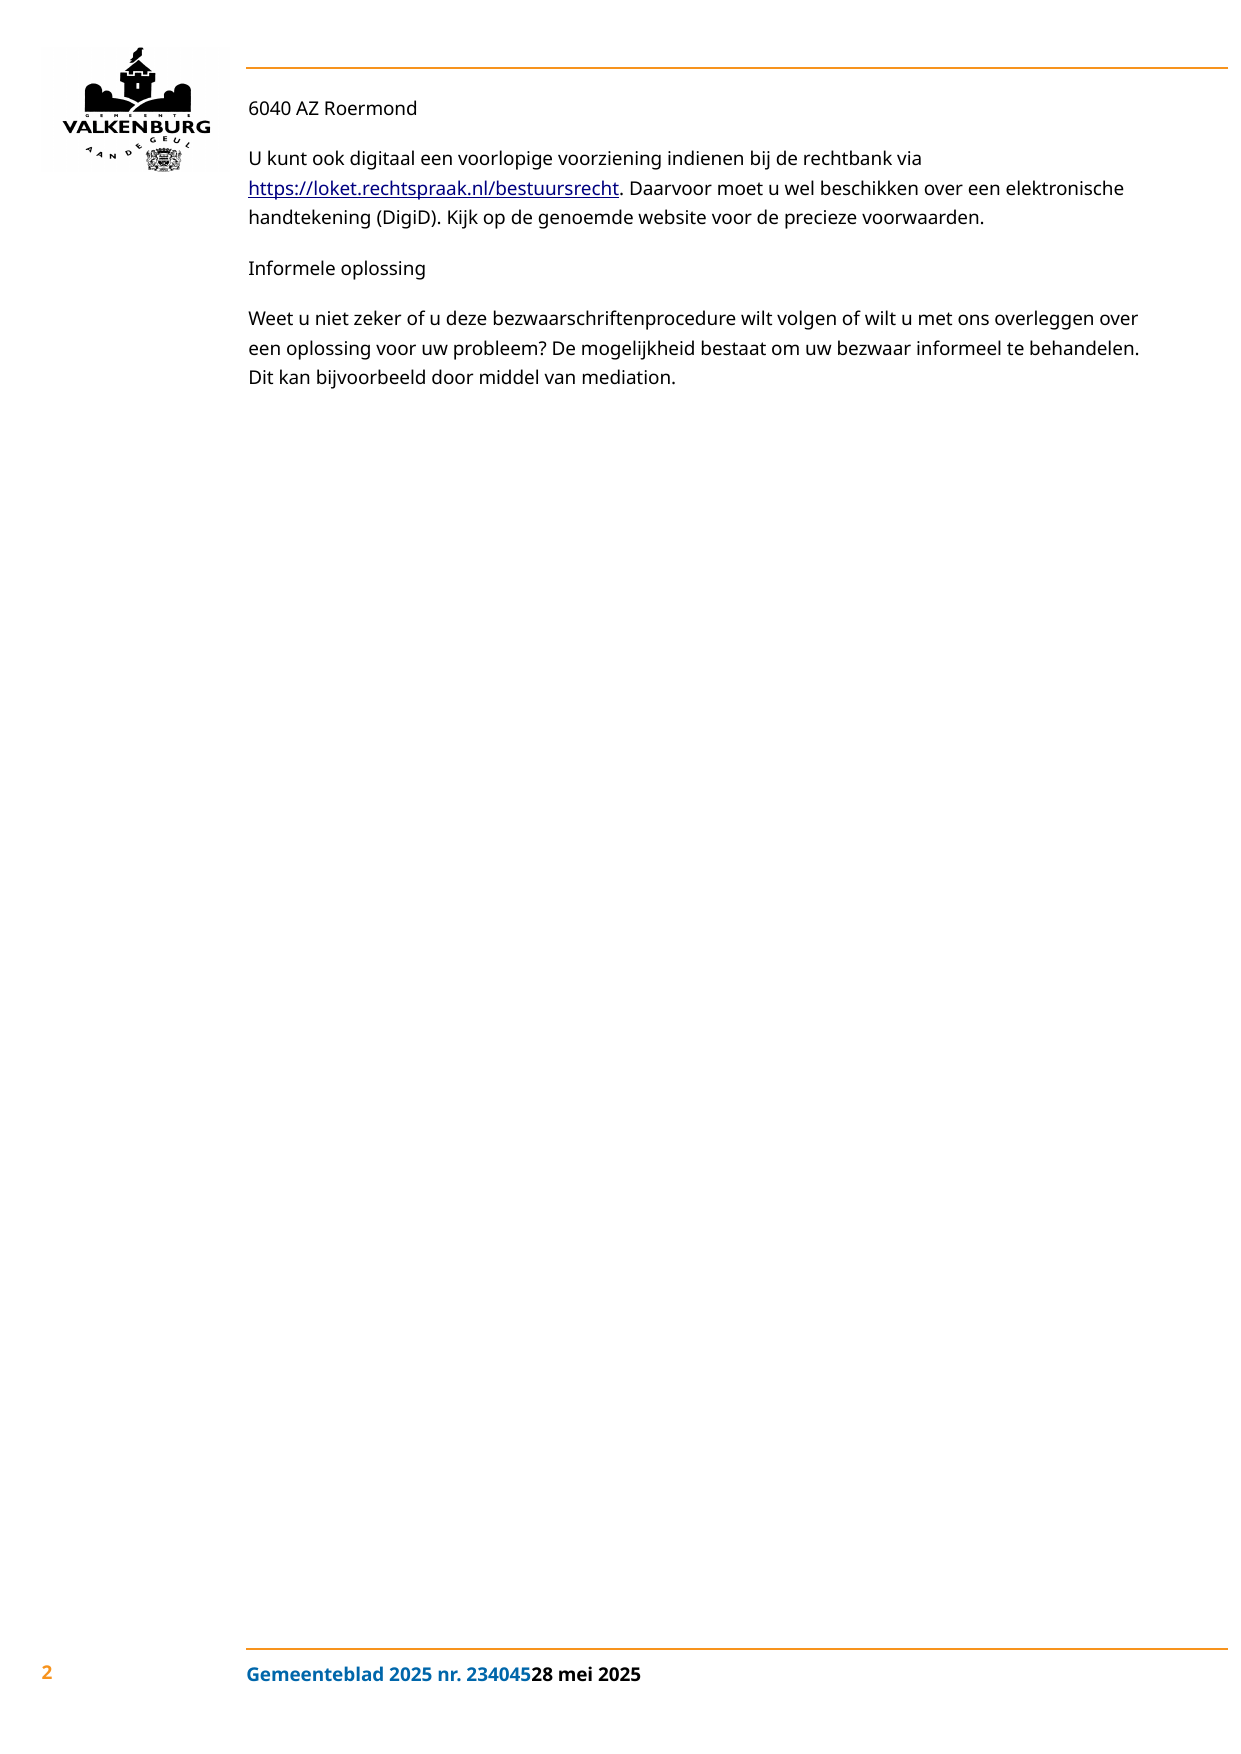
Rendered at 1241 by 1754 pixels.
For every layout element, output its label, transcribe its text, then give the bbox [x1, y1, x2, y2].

picture [41, 47, 231, 172]
text Weet u niet zeker of u deze bezwaarschriftenprocedure wilt volgen of wilt u met ons overleggen over een oplossing voor uw probleem? De mogelijkheid bestaat om uw bezwaar informeel te behandelen. Dit kan bijvoorbeeld door middel van mediation. [248, 305, 1152, 390]
text 6040 AZ Roermond [248, 95, 1152, 121]
text Informele oplossing [248, 255, 1152, 281]
text U kunt ook digitaal een voorlopige voorziening indienen bij de rechtbank via https://loket.rechtspraak.nl/bestuursrecht. Daarvoor moet u wel beschikken over een elektronische handtekening (DigiD). Kijk op de genoemde website voor de precieze voorwaarden. [248, 145, 1152, 230]
